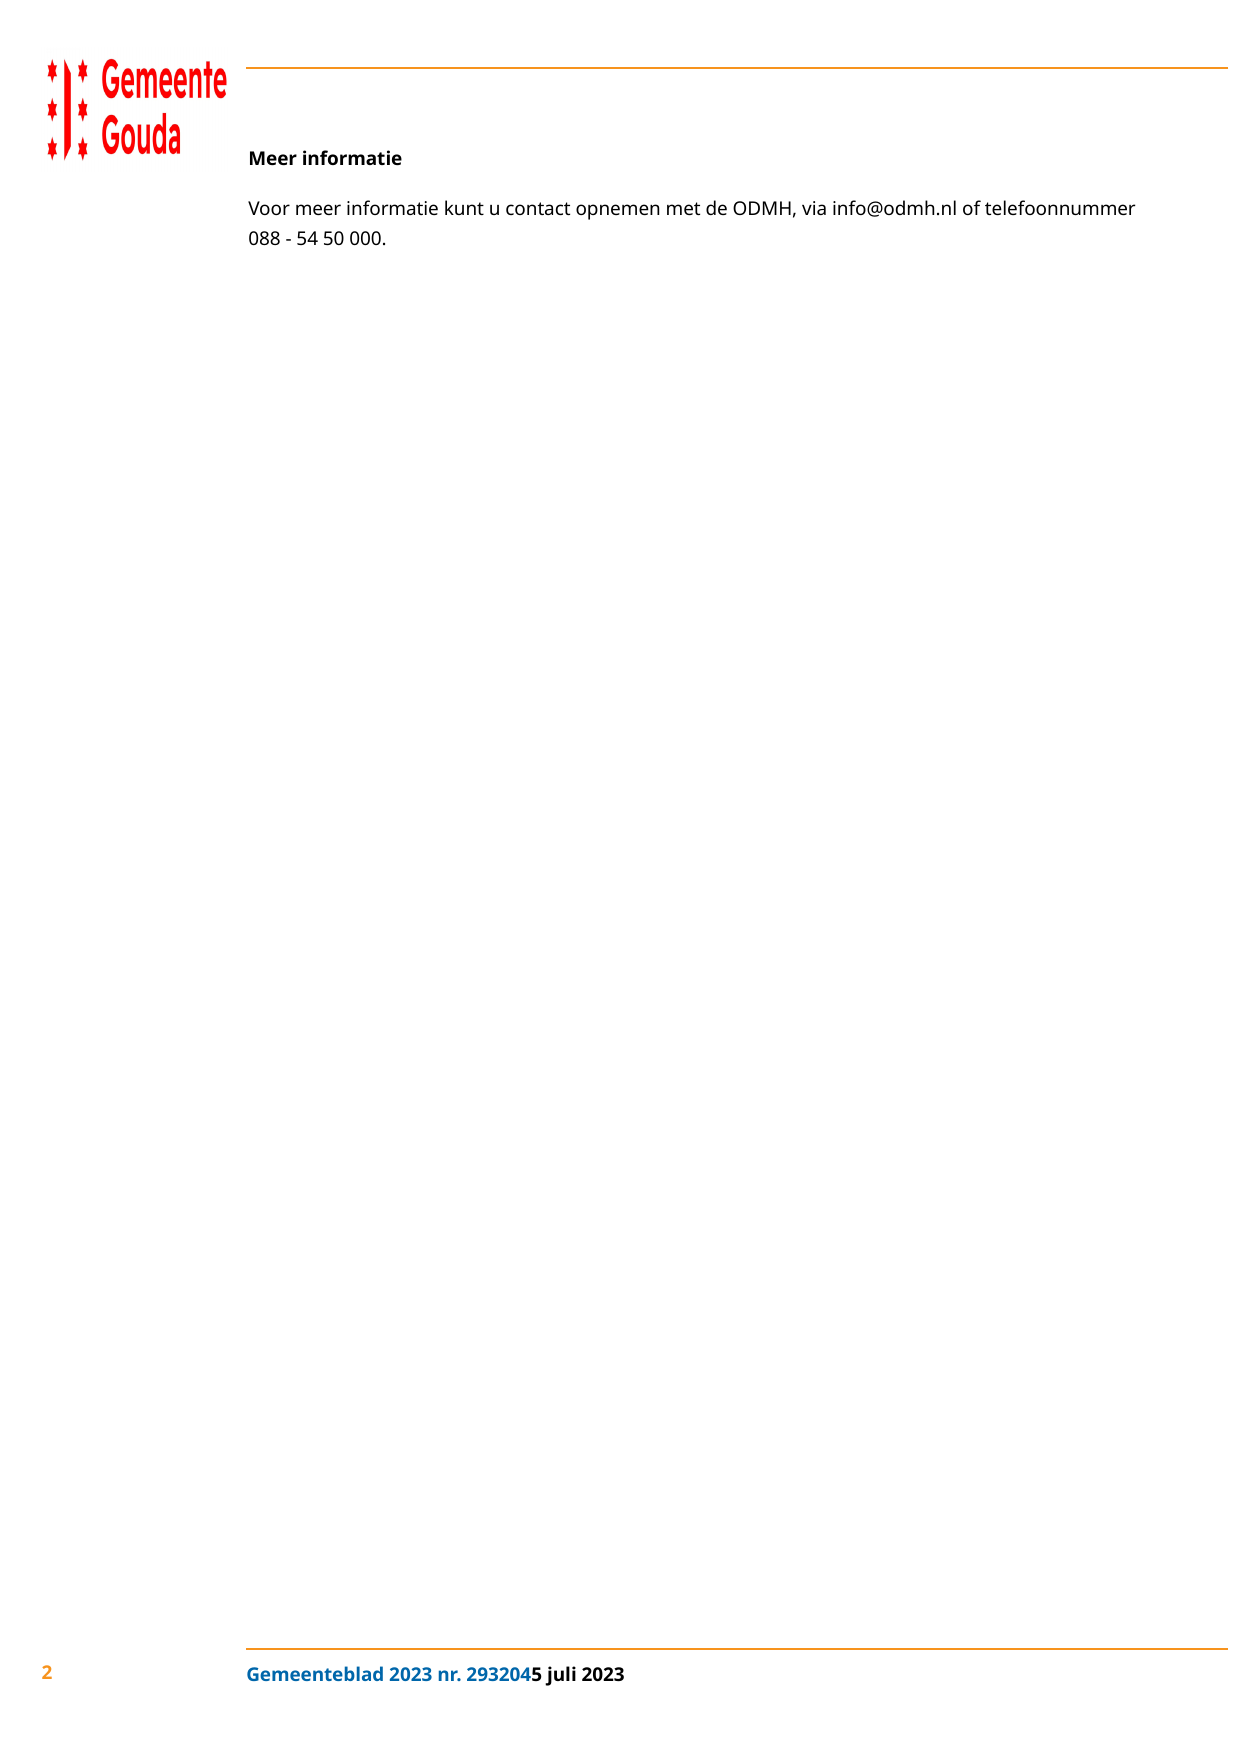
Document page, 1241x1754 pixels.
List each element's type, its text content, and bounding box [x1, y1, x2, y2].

text Meer informatie [248, 145, 1152, 171]
picture [41, 47, 231, 172]
text Voor meer informatie kunt u contact opnemen met de ODMH, via info@odmh.nl of telefoonnummer 088 - 54 50 000. [248, 196, 1152, 251]
